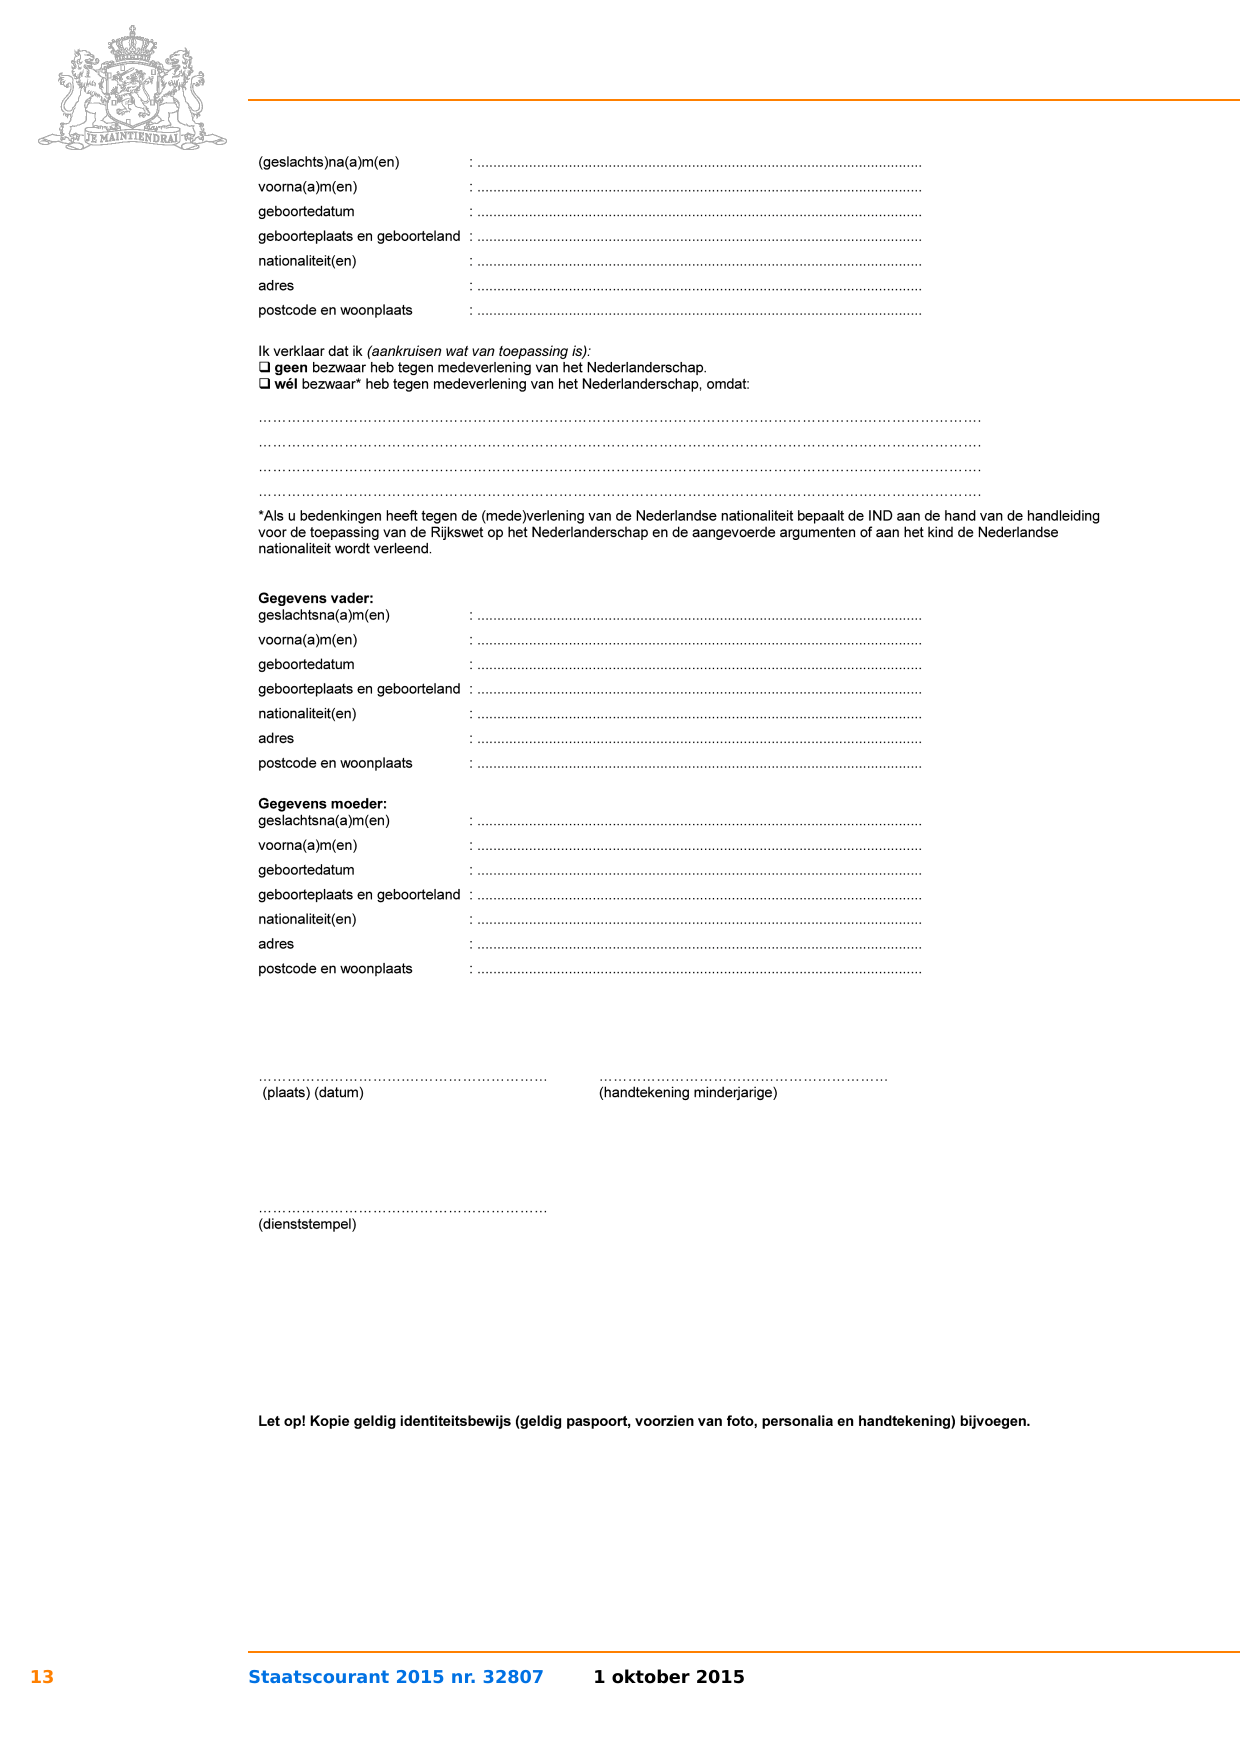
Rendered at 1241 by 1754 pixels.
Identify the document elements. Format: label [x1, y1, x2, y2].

picture [38, 25, 227, 150]
picture [248, 155, 1134, 1431]
